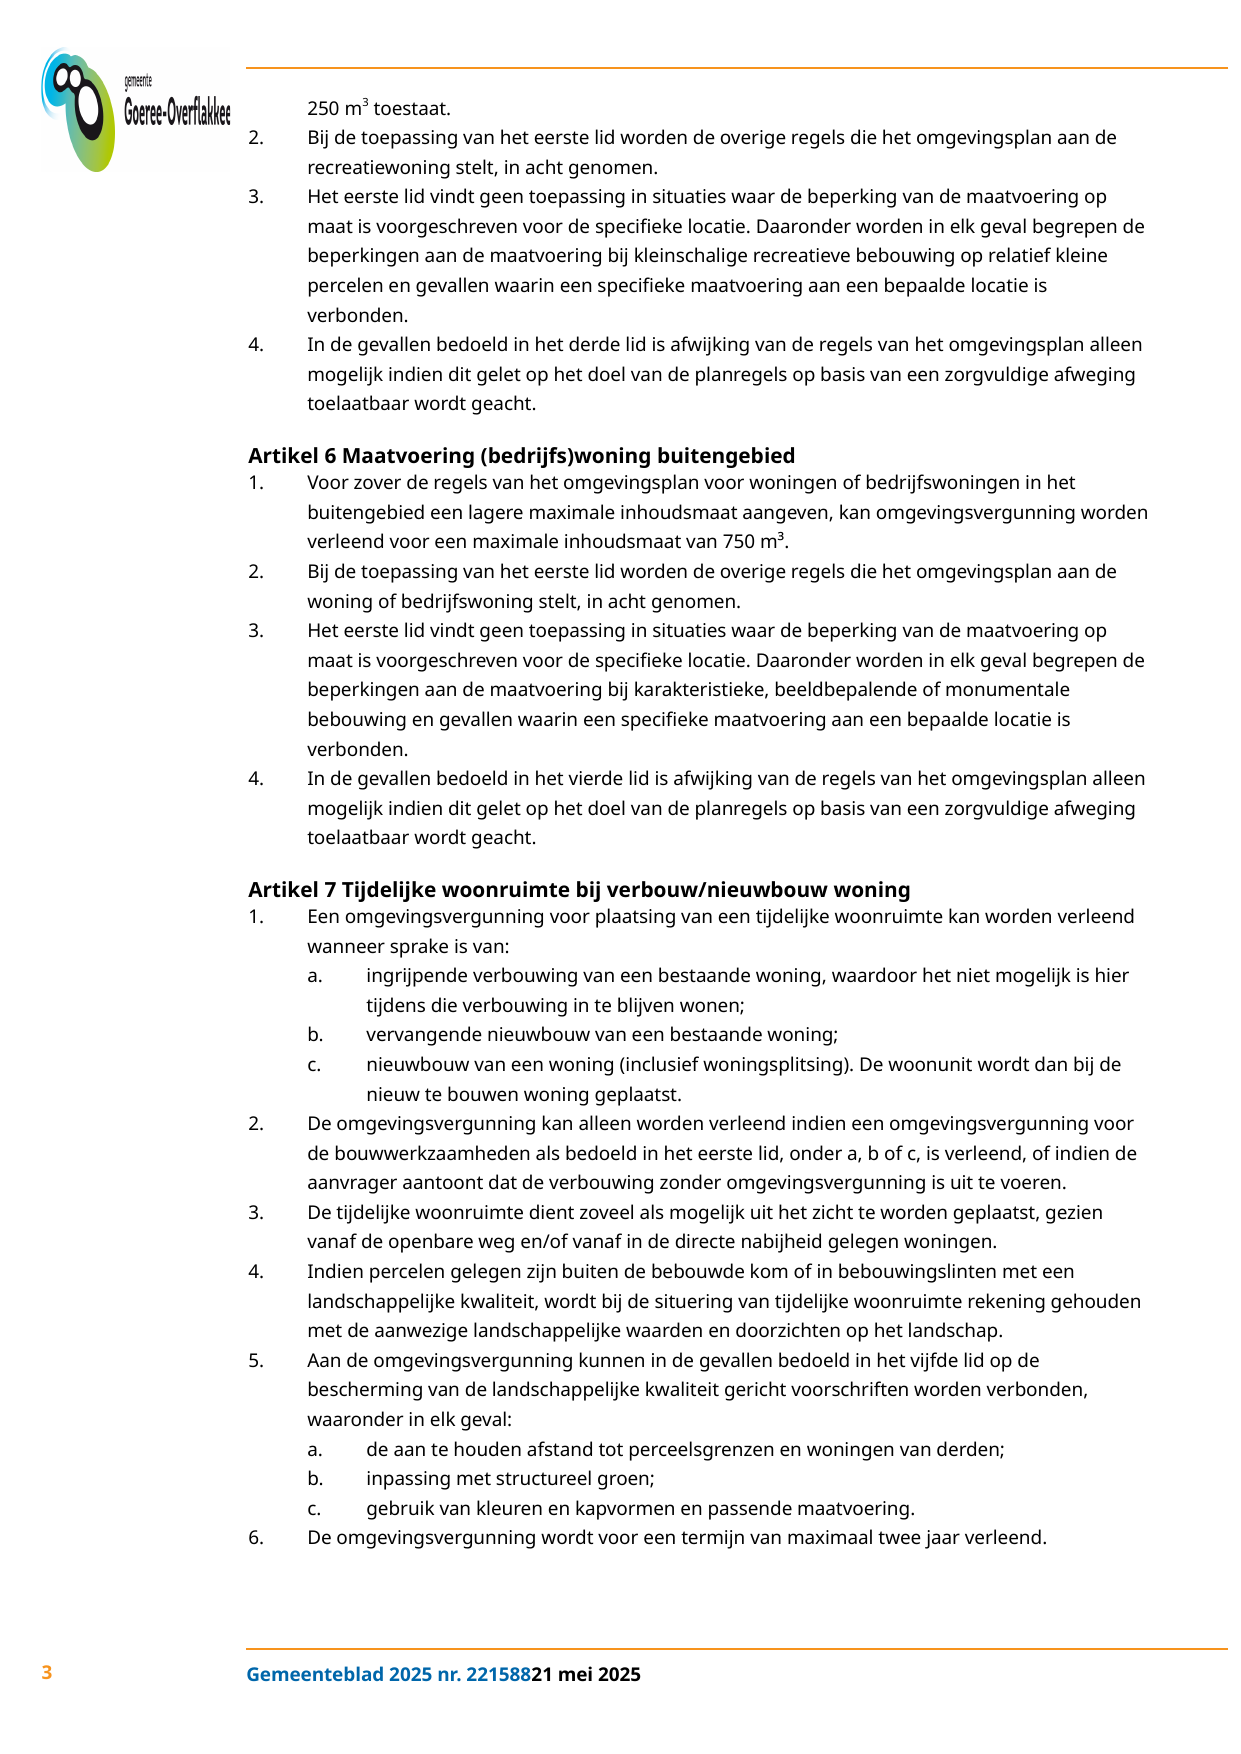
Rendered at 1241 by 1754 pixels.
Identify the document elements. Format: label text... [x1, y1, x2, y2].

text Artikel 6 Maatvoering (bedrijfs)woning buitengebied [248, 441, 1152, 469]
list Indien percelen gelegen zijn buiten de bebouwde kom of in bebouwingslinten met een landschappelijke kwaliteit, wordt bij de situering van tijdelijke woonruimte rekening gehouden met de aanwezige landschappelijke waarden en doorzichten op het landschap. [248, 1258, 1152, 1343]
list ingrijpende verbouwing van een bestaande woning, waardoor het niet mogelijk is hier tijdens die verbouwing in te blijven wonen; [307, 962, 1152, 1018]
list Bij de toepassing van het eerste lid worden de overige regels die het omgevingsplan aan de woning of bedrijfswoning stelt, in acht genomen. [248, 558, 1152, 613]
list De omgevingsvergunning kan alleen worden verleend indien een omgevingsvergunning voor de bouwwerkzaamheden als bedoeld in het eerste lid, onder a, b of c, is verleend, of indien de aanvrager aantoont dat de verbouwing zonder omgevingsvergunning is uit te voeren. [248, 1110, 1152, 1195]
list In de gevallen bedoeld in het derde lid is afwijking van de regels van het omgevingsplan alleen mogelijk indien dit gelet op het doel van de planregels op basis van een zorgvuldige afweging toelaatbaar wordt geacht. [248, 331, 1152, 416]
list Voor zover de regels van het omgevingsplan voor woningen of bedrijfswoningen in het buitengebied een lagere maximale inhoudsmaat aangeven, kan omgevingsvergunning worden verleend voor een maximale inhoudsmaat van 750 m³. [248, 469, 1152, 554]
list de aan te houden afstand tot perceelsgrenzen en woningen van derden; [307, 1436, 1152, 1462]
list gebruik van kleuren en kapvormen en passende maatvoering. [307, 1495, 1152, 1521]
list Bij de toepassing van het eerste lid worden de overige regels die het omgevingsplan aan de recreatiewoning stelt, in acht genomen. [248, 124, 1152, 180]
list inpassing met structureel groen; [307, 1465, 1152, 1491]
list De omgevingsvergunning wordt voor een termijn van maximaal twee jaar verleend. [248, 1524, 1152, 1550]
list Aan de omgevingsvergunning kunnen in de gevallen bedoeld in het vijfde lid op de bescherming van de landschappelijke kwaliteit gericht voorschriften worden verbonden, waaronder in elk geval: [248, 1347, 1152, 1432]
text Artikel 7 Tijdelijke woonruimte bij verbouw/nieuwbouw woning [248, 875, 1152, 903]
list De tijdelijke woonruimte dient zoveel als mogelijk uit het zicht te worden geplaatst, gezien vanaf de openbare weg en/of vanaf in de directe nabijheid gelegen woningen. [248, 1199, 1152, 1254]
list Het eerste lid vindt geen toepassing in situaties waar de beperking van de maatvoering op maat is voorgeschreven voor de specifieke locatie. Daaronder worden in elk geval begrepen de beperkingen aan de maatvoering bij karakteristieke, beeldbepalende of monumentale bebouwing en gevallen waarin een specifieke maatvoering aan een bepaalde locatie is verbonden. [248, 617, 1152, 761]
list 250 m3 toestaat. [248, 95, 1152, 121]
picture [41, 47, 231, 172]
list In de gevallen bedoeld in het vierde lid is afwijking van de regels van het omgevingsplan alleen mogelijk indien dit gelet op het doel van de planregels op basis van een zorgvuldige afweging toelaatbaar wordt geacht. [248, 765, 1152, 850]
list Het eerste lid vindt geen toepassing in situaties waar de beperking van de maatvoering op maat is voorgeschreven voor de specifieke locatie. Daaronder worden in elk geval begrepen de beperkingen aan de maatvoering bij kleinschalige recreatieve bebouwing op relatief kleine percelen en gevallen waarin een specifieke maatvoering aan een bepaalde locatie is verbonden. [248, 183, 1152, 328]
list vervangende nieuwbouw van een bestaande woning; [307, 1022, 1152, 1047]
list Een omgevingsvergunning voor plaatsing van een tijdelijke woonruimte kan worden verleend wanneer sprake is van: [248, 903, 1152, 959]
list nieuwbouw van een woning (inclusief woningsplitsing). De woonunit wordt dan bij de nieuw te bouwen woning geplaatst. [307, 1051, 1152, 1107]
